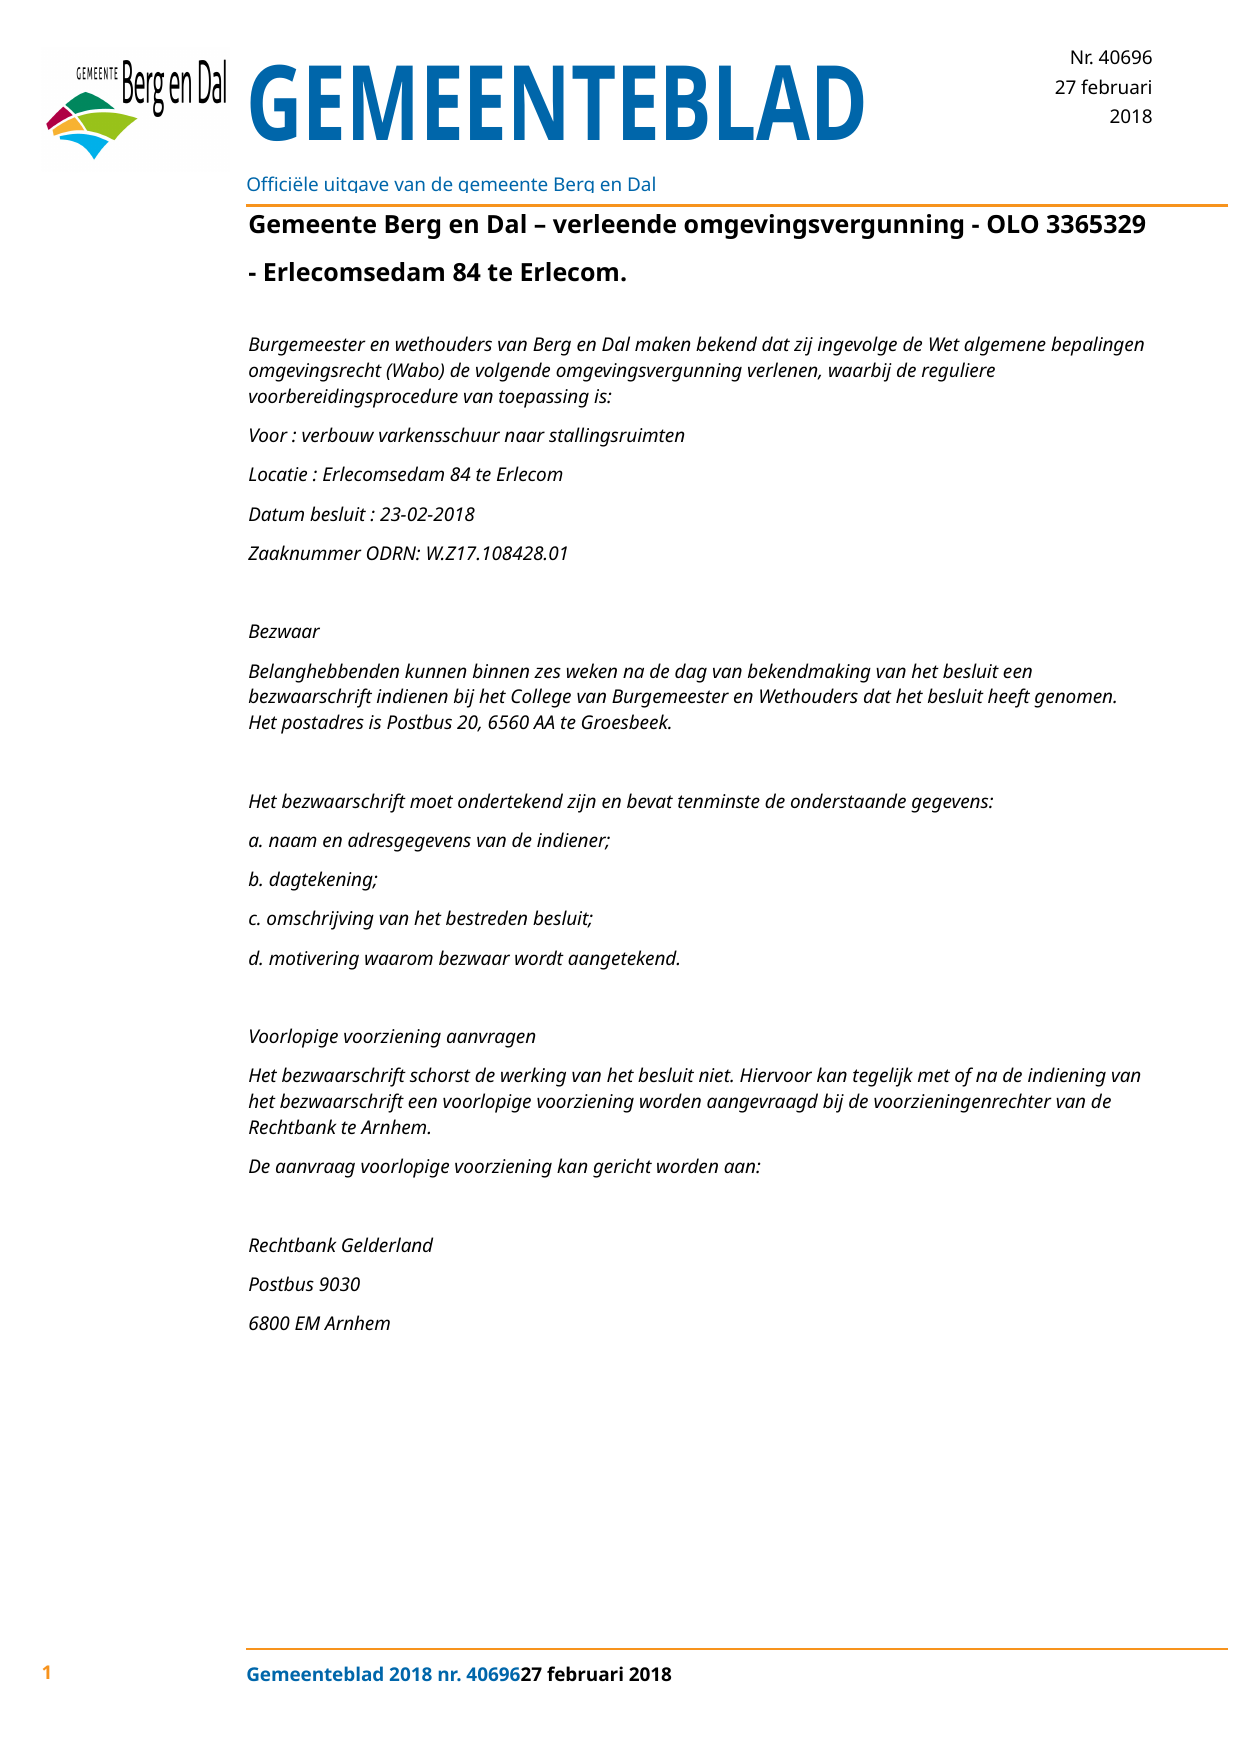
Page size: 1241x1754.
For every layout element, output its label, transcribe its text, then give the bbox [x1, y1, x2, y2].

text Locatie : Erlecomsedam 84 te Erlecom [248, 461, 1152, 487]
text Zaaknummer ODRN: W.Z17.108428.01 [248, 540, 1152, 566]
text Gemeente Berg en Dal – verleende omgevingsvergunning - OLO 3365329 - Erlecomsedam 84 te Erlecom. [248, 207, 1152, 288]
text Het bezwaarschrift moet ondertekend zijn en bevat tenminste de onderstaande gegevens: [248, 788, 1152, 813]
picture [41, 47, 231, 172]
text Het bezwaarschrift schorst de werking van het besluit niet. Hiervoor kan tegelijk met of na de indiening van het bezwaarschrift een voorlopige voorziening worden aangevraagd bij de voorzieningenrechter van de Rechtbank te Arnhem. [248, 1063, 1152, 1140]
text Burgemeester en wethouders van Berg en Dal maken bekend dat zij ingevolge de Wet algemene bepalingen omgevingsrecht (Wabo) de volgende omgevingsvergunning verlenen, waarbij de reguliere voorbereidingsprocedure van toepassing is: [248, 331, 1152, 409]
text a. naam en adresgegevens van de indiener; [248, 827, 1152, 853]
text Bezwaar [248, 618, 1152, 644]
text De aanvraag voorlopige voorziening kan gericht worden aan: [248, 1153, 1152, 1179]
text Voorlopige voorziening aanvragen [248, 1023, 1152, 1049]
text b. dagtekening; [248, 866, 1152, 892]
text d. motivering waarom bezwaar wordt aangetekend. [248, 945, 1152, 971]
text c. omschrijving van het bestreden besluit; [248, 906, 1152, 931]
text Rechtbank Gelderland [248, 1232, 1152, 1258]
text Datum besluit : 23-02-2018 [248, 501, 1152, 526]
text Postbus 9030 [248, 1271, 1152, 1297]
text Voor : verbouw varkensschuur naar stallingsruimten [248, 422, 1152, 448]
text 6800 EM Arnhem [248, 1311, 1152, 1336]
text Belanghebbenden kunnen binnen zes weken na de dag van bekendmaking van het besluit een bezwaarschrift indienen bij het College van Burgemeester en Wethouders dat het besluit heeft genomen. Het postadres is Postbus 20, 6560 AA te Groesbeek. [248, 658, 1152, 735]
